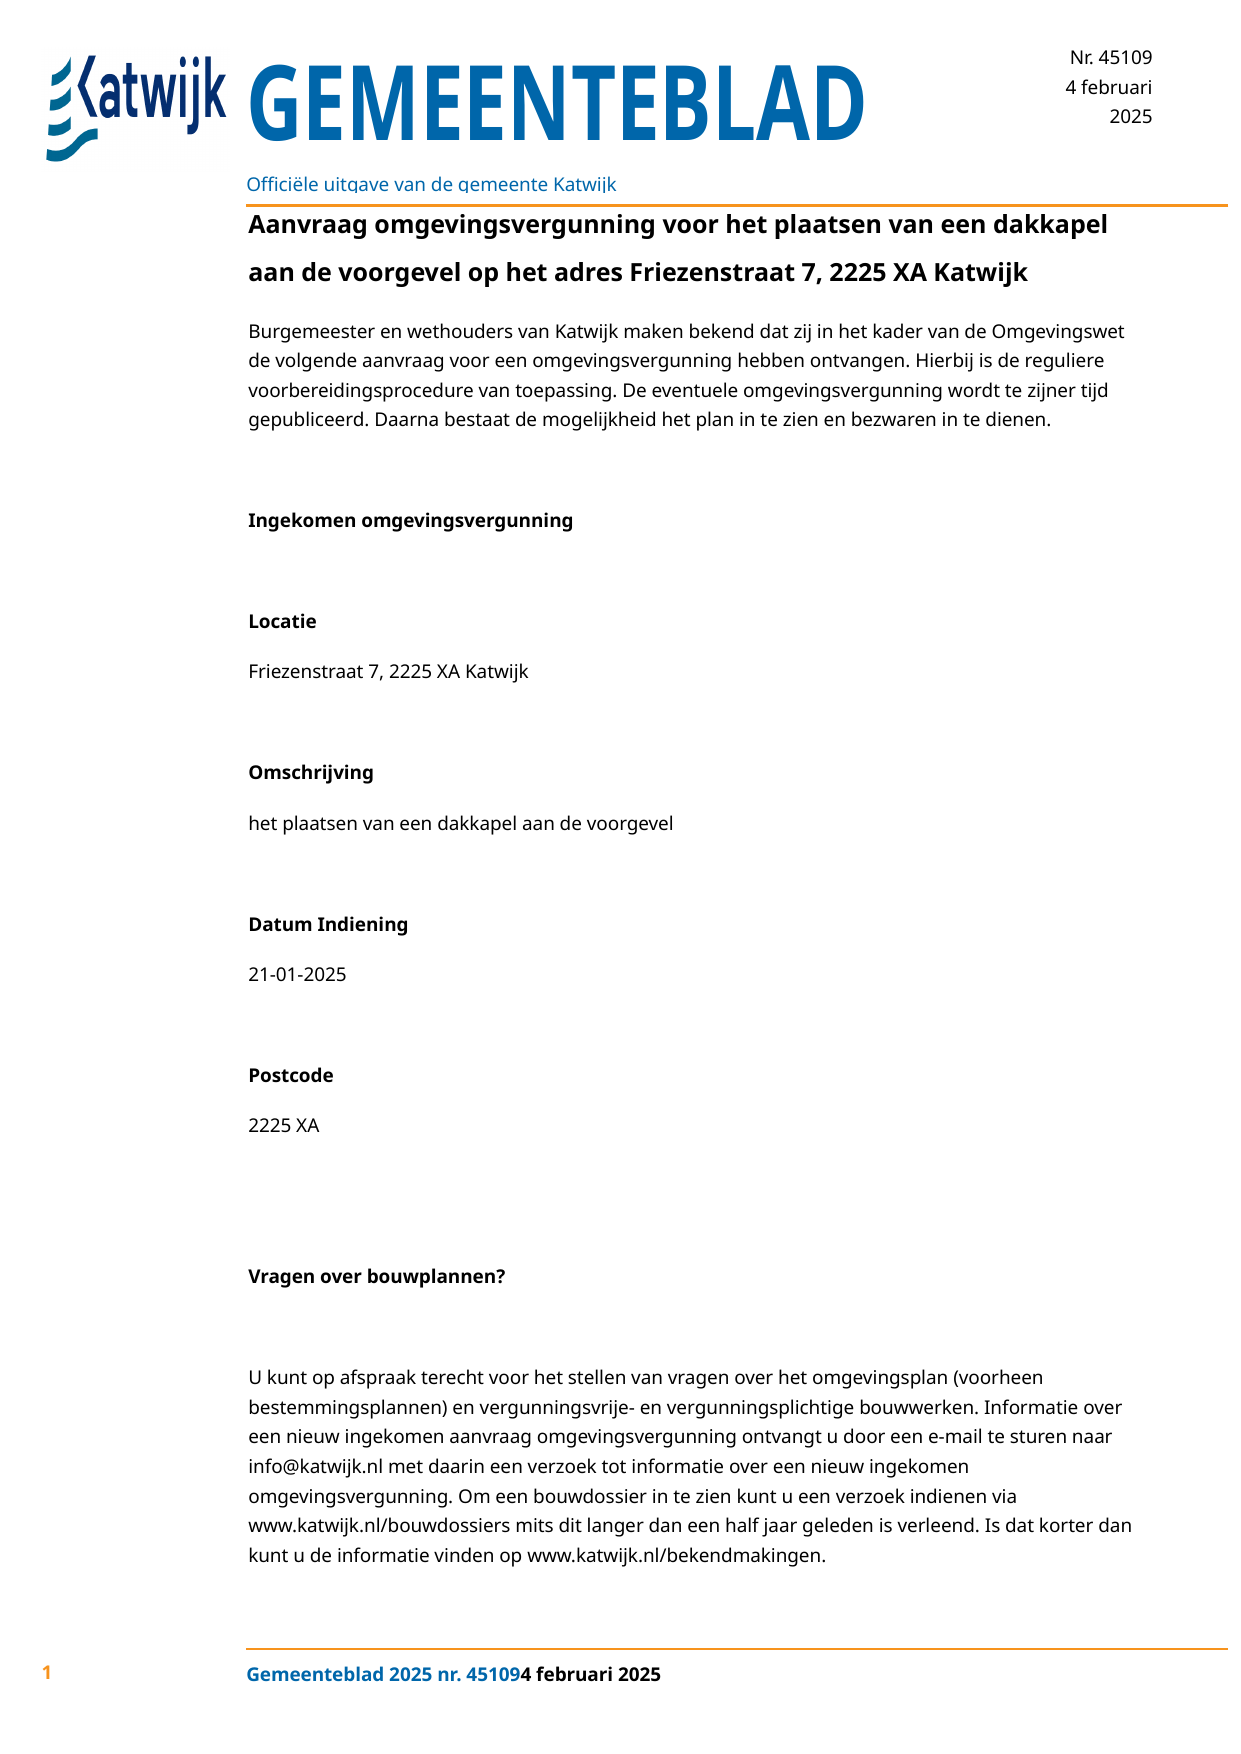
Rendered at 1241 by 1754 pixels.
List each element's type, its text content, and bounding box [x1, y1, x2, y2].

text Aanvraag omgevingsvergunning voor het plaatsen van een dakkapel aan de voorgevel op het adres Friezenstraat 7, 2225 XA Katwijk [248, 207, 1152, 288]
text U kunt op afspraak terecht voor het stellen van vragen over het omgevingsplan (voorheen bestemmingsplannen) en vergunningsvrije- en vergunningsplichtige bouwwerken. Informatie over een nieuw ingekomen aanvraag omgevingsvergunning ontvangt u door een e-mail te sturen naar info@katwijk.nl met daarin een verzoek tot informatie over een nieuw ingekomen omgevingsvergunning. Om een bouwdossier in te zien kunt u een verzoek indienen via www.katwijk.nl/bouwdossiers mits dit langer dan een half jaar geleden is verleend. Is dat korter dan kunt u de informatie vinden op www.katwijk.nl/bekendmakingen. [248, 1364, 1152, 1568]
text Burgemeester en wethouders van Katwijk maken bekend dat zij in het kader van de Omgevingswet de volgende aanvraag voor een omgevingsvergunning hebben ontvangen. Hierbij is de reguliere voorbereidingsprocedure van toepassing. De eventuele omgevingsvergunning wordt te zijner tijd gepubliceerd. Daarna bestaat de mogelijkheid het plan in te zien en bezwaren in te dienen. [248, 318, 1152, 432]
text Omschrijving [248, 759, 1152, 785]
text Datum Indiening [248, 911, 1152, 937]
text Postcode [248, 1062, 1152, 1088]
picture [41, 47, 231, 172]
text Ingekomen omgevingsvergunning [248, 507, 1152, 533]
text Locatie [248, 608, 1152, 634]
text 21-01-2025 [248, 961, 1152, 987]
text Vragen over bouwplannen? [248, 1264, 1152, 1289]
text het plaatsen van een dakkapel aan de voorgevel [248, 810, 1152, 836]
text 2225 XA [248, 1112, 1152, 1138]
text Friezenstraat 7, 2225 XA Katwijk [248, 659, 1152, 684]
